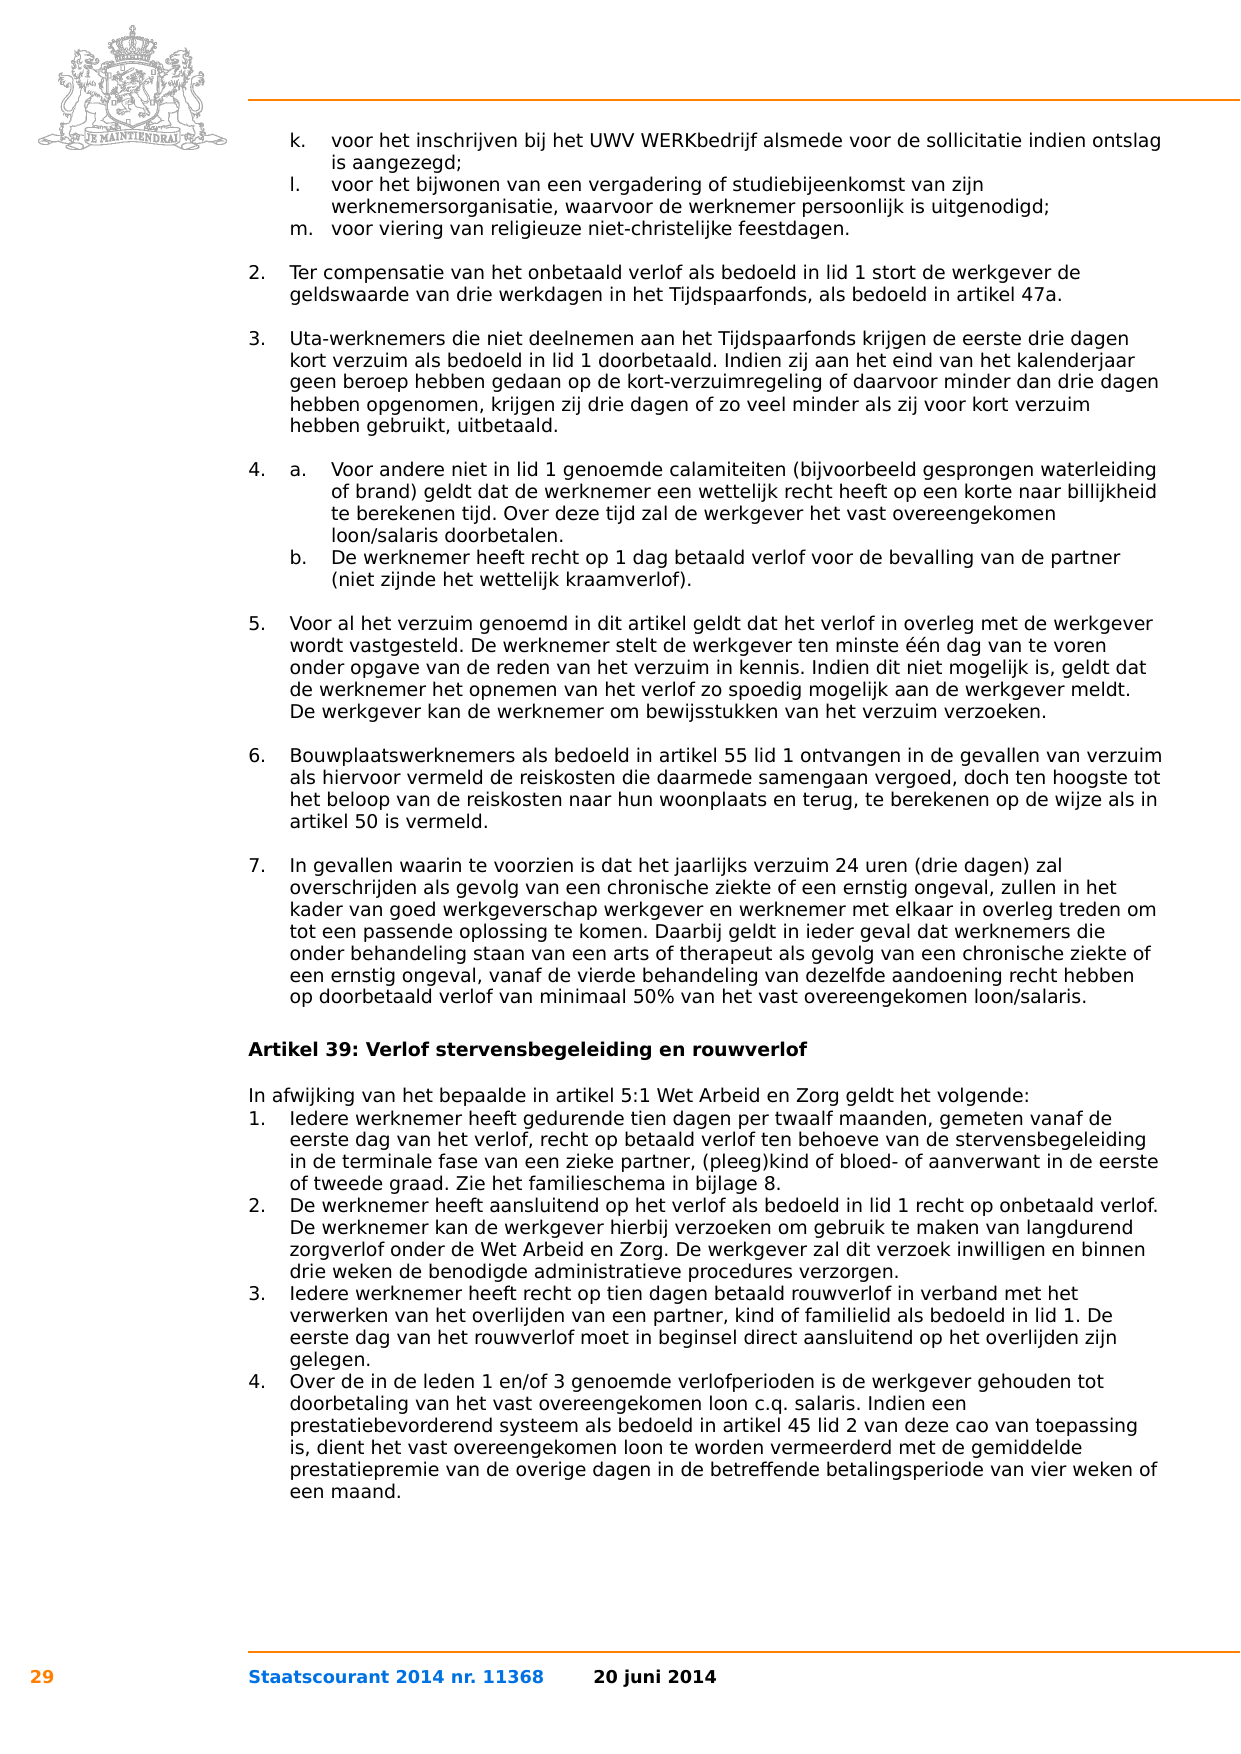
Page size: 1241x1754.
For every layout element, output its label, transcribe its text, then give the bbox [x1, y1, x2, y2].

text 2. Ter compensatie van het onbetaald verlof als bedoeld in lid 1 stort de werkgever de geldswaarde van drie werkdagen in het Tijdspaarfonds, als bedoeld in artikel 47a. [248, 262, 1163, 306]
text 2. De werknemer heeft aansluitend op het verlof als bedoeld in lid 1 recht op onbetaald verlof. De werknemer kan de werkgever hierbij verzoeken om gebruik te maken van langdurend zorgverlof onder de Wet Arbeid en Zorg. De werkgever zal dit verzoek inwilligen en binnen drie weken de benodigde administratieve procedures verzorgen. [248, 1195, 1163, 1283]
text 3. Iedere werknemer heeft recht op tien dagen betaald rouwverlof in verband met het verwerken van het overlijden van een partner, kind of familielid als bedoeld in lid 1. De eerste dag van het rouwverlof moet in beginsel direct aansluitend op het overlijden zijn gelegen. [248, 1283, 1163, 1371]
text 1. Iedere werknemer heeft gedurende tien dagen per twaalf maanden, gemeten vanaf de eerste dag van het verlof, recht op betaald verlof ten behoeve van de stervensbegeleiding in de terminale fase van een zieke partner, (pleeg)kind of bloed- of aanverwant in de eerste of tweede graad. Zie het familieschema in bijlage 8. [248, 1107, 1163, 1195]
subtitle Artikel 39: Verlof stervensbegeleiding en rouwverlof [248, 1038, 1163, 1060]
text 3. Uta-werknemers die niet deelnemen aan het Tijdspaarfonds krijgen de eerste drie dagen kort verzuim als bedoeld in lid 1 doorbetaald. Indien zij aan het eind van het kalenderjaar geen beroep hebben gedaan op de kort-verzuimregeling of daarvoor minder dan drie dagen hebben opgenomen, krijgen zij drie dagen of zo veel minder als zij voor kort verzuim hebben gebruikt, uitbetaald. [248, 327, 1163, 437]
picture [38, 25, 227, 150]
text 4. Over de in de leden 1 en/of 3 genoemde verlofperioden is de werkgever gehouden tot doorbetaling van het vast overeengekomen loon c.q. salaris. Indien een prestatiebevorderend systeem als bedoeld in artikel 45 lid 2 van deze cao van toepassing is, dient het vast overeengekomen loon te worden vermeerderd met de gemiddelde prestatiepremie van de overige dagen in de betreffende betalingsperiode van vier weken of een maand. [248, 1371, 1163, 1503]
text In afwijking van het bepaalde in artikel 5:1 Wet Arbeid en Zorg geldt het volgende: [248, 1085, 1163, 1107]
text 7. In gevallen waarin te voorzien is dat het jaarlijks verzuim 24 uren (drie dagen) zal overschrijden als gevolg van een chronische ziekte of een ernstig ongeval, zullen in het kader van goed werkgeverschap werkgever en werknemer met elkaar in overleg treden om tot een passende oplossing te komen. Daarbij geldt in ieder geval dat werknemers die onder behandeling staan van een arts of therapeut als gevolg van een chronische ziekte of een ernstig ongeval, vanaf de vierde behandeling van dezelfde aandoening recht hebben op doorbetaald verlof van minimaal 50% van het vast overeengekomen loon/salaris. [248, 854, 1163, 1008]
text 5. Voor al het verzuim genoemd in dit artikel geldt dat het verlof in overleg met de werkgever wordt vastgesteld. De werknemer stelt de werkgever ten minste één dag van te voren onder opgave van de reden van het verzuim in kennis. Indien dit niet mogelijk is, geldt dat de werknemer het opnemen van het verlof zo spoedig mogelijk aan de werkgever meldt. De werkgever kan de werknemer om bewijsstukken van het verzuim verzoeken. [248, 613, 1163, 723]
text l. voor het bijwonen van een vergadering of studiebijeenkomst van zijn werknemersorganisatie, waarvoor de werknemer persoonlijk is uitgenodigd; [289, 174, 1163, 218]
text 6. Bouwplaatswerknemers als bedoeld in artikel 55 lid 1 ontvangen in de gevallen van verzuim als hiervoor vermeld de reiskosten die daarmede samengaan vergoed, doch ten hoogste tot het beloop van de reiskosten naar hun woonplaats en terug, te berekenen op de wijze als in artikel 50 is vermeld. [248, 745, 1163, 833]
text k. voor het inschrijven bij het UWV WERKbedrijf alsmede voor de sollicitatie indien ontslag is aangezegd; [289, 130, 1163, 174]
text b. De werknemer heeft recht op 1 dag betaald verlof voor de bevalling van de partner (niet zijnde het wettelijk kraamverlof). [289, 547, 1163, 591]
text 4. a. Voor andere niet in lid 1 genoemde calamiteiten (bijvoorbeeld gesprongen waterleiding of brand) geldt dat de werknemer een wettelijk recht heeft op een korte naar billijkheid te berekenen tijd. Over deze tijd zal de werkgever het vast overeengekomen loon/salaris doorbetalen. [248, 459, 1163, 547]
text m. voor viering van religieuze niet-christelijke feestdagen. [289, 218, 1163, 240]
